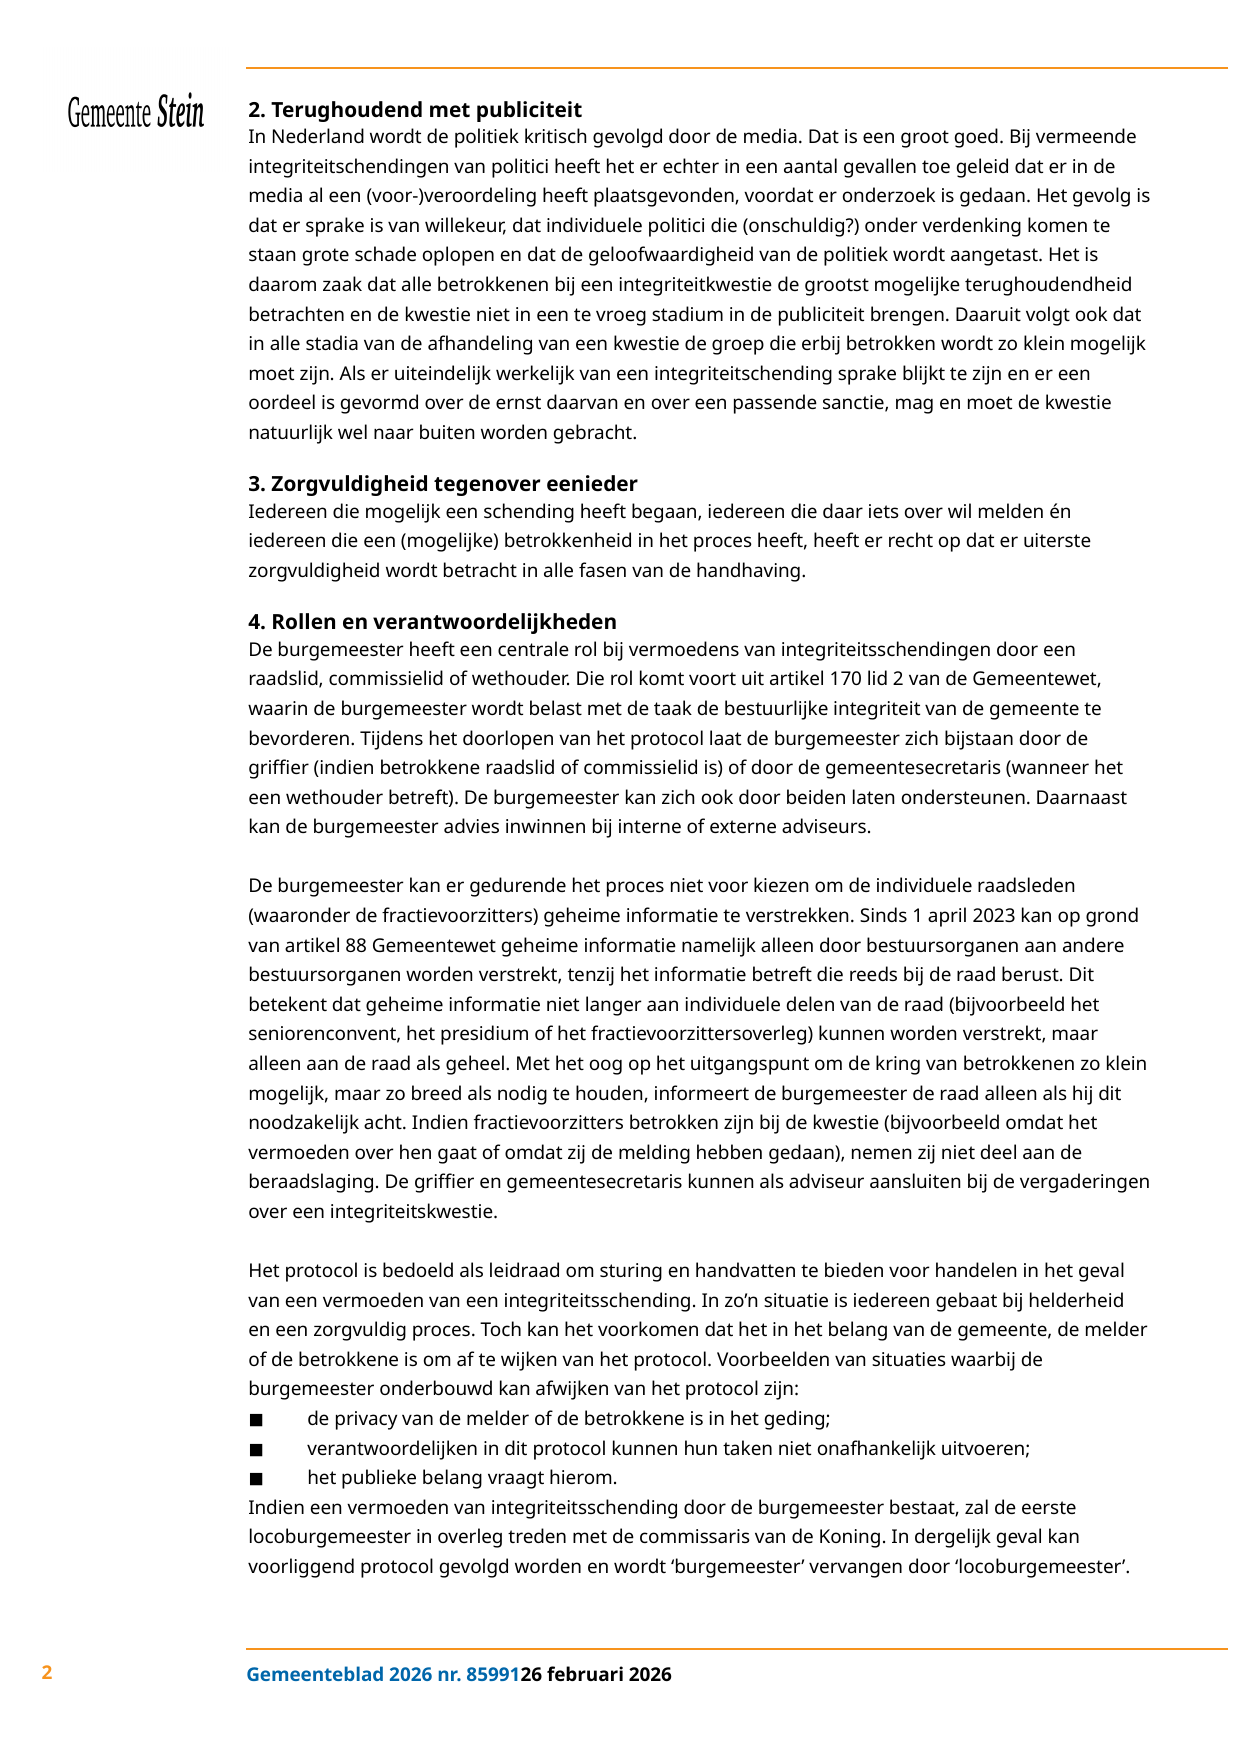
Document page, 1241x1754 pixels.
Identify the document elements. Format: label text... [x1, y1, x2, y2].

list verantwoordelijken in dit protocol kunnen hun taken niet onafhankelijk uitvoeren; [248, 1435, 1152, 1460]
list de privacy van de melder of de betrokkene is in het geding; [248, 1405, 1152, 1431]
text In Nederland wordt de politiek kritisch gevolgd door de media. Dat is een groot goed. Bij vermeende integriteitschendingen van politici heeft het er echter in een aantal gevallen toe geleid dat er in de media al een (voor-)veroordeling heeft plaatsgevonden, voordat er onderzoek is gedaan. Het gevolg is dat er sprake is van willekeur, dat individuele politici die (onschuldig?) onder verdenking komen te staan grote schade oplopen en dat de geloofwaardigheid van de politiek wordt aangetast. Het is daarom zaak dat alle betrokkenen bij een integriteitkwestie de grootst mogelijke terughoudendheid betrachten en de kwestie niet in een te vroeg stadium in de publiciteit brengen. Daaruit volgt ook dat in alle stadia van de afhandeling van een kwestie de groep die erbij betrokken wordt zo klein mogelijk moet zijn. Als er uiteindelijk werkelijk van een integriteitschending sprake blijkt te zijn en er een oordeel is gevormd over de ernst daarvan en over een passende sanctie, mag en moet de kwestie natuurlijk wel naar buiten worden gebracht. [248, 123, 1152, 445]
text 3. Zorgvuldigheid tegenover eenieder [248, 469, 1152, 498]
text 2. Terughoudend met publiciteit [248, 95, 1152, 123]
text De burgemeester heeft een centrale rol bij vermoedens van integriteitsschendingen door een raadslid, commissielid of wethouder. Die rol komt voort uit artikel 170 lid 2 van de Gemeentewet, waarin de burgemeester wordt belast met de taak de bestuurlijke integriteit van de gemeente te bevorderen. Tijdens het doorlopen van het protocol laat de burgemeester zich bijstaan door de griffier (indien betrokkene raadslid of commissielid is) of door de gemeentesecretaris (wanneer het een wethouder betreft). De burgemeester kan zich ook door beiden laten ondersteunen. Daarnaast kan de burgemeester advies inwinnen bij interne of externe adviseurs. [248, 636, 1152, 839]
text De burgemeester kan er gedurende het proces niet voor kiezen om de individuele raadsleden (waaronder de fractievoorzitters) geheime informatie te verstrekken. Sinds 1 april 2023 kan op grond van artikel 88 Gemeentewet geheime informatie namelijk alleen door bestuursorganen aan andere bestuursorganen worden verstrekt, tenzij het informatie betreft die reeds bij de raad berust. Dit betekent dat geheime informatie niet langer aan individuele delen van de raad (bijvoorbeeld het seniorenconvent, het presidium of het fractievoorzittersoverleg) kunnen worden verstrekt, maar alleen aan de raad als geheel. Met het oog op het uitgangspunt om de kring van betrokkenen zo klein mogelijk, maar zo breed als nodig te houden, informeert de burgemeester de raad alleen als hij dit noodzakelijk acht. Indien fractievoorzitters betrokken zijn bij de kwestie (bijvoorbeeld omdat het vermoeden over hen gaat of omdat zij de melding hebben gedaan), nemen zij niet deel aan de beraadslaging. De griffier en gemeentesecretaris kunnen als adviseur aansluiten bij de vergaderingen over een integriteitskwestie. [248, 873, 1152, 1224]
text 4. Rollen en verantwoordelijkheden [248, 607, 1152, 636]
text Iedereen die mogelijk een schending heeft begaan, iedereen die daar iets over wil melden én iedereen die een (mogelijke) betrokkenheid in het proces heeft, heeft er recht op dat er uiterste zorgvuldigheid wordt betracht in alle fasen van de handhaving. [248, 498, 1152, 583]
text Indien een vermoeden van integriteitsschending door de burgemeester bestaat, zal de eerste locoburgemeester in overleg treden met de commissaris van de Koning. In dergelijk geval kan voorliggend protocol gevolgd worden en wordt ‘burgemeester’ vervangen door ‘locoburgemeester’. [248, 1494, 1152, 1579]
text Het protocol is bedoeld als leidraad om sturing en handvatten te bieden voor handelen in het geval van een vermoeden van een integriteitsschending. In zo’n situatie is iedereen gebaat bij helderheid en een zorgvuldig proces. Toch kan het voorkomen dat het in het belang van de gemeente, de melder of de betrokkene is om af te wijken van het protocol. Voorbeelden van situaties waarbij de burgemeester onderbouwd kan afwijken van het protocol zijn: [248, 1257, 1152, 1401]
list het publieke belang vraagt hierom. [248, 1464, 1152, 1490]
picture [41, 47, 231, 172]
